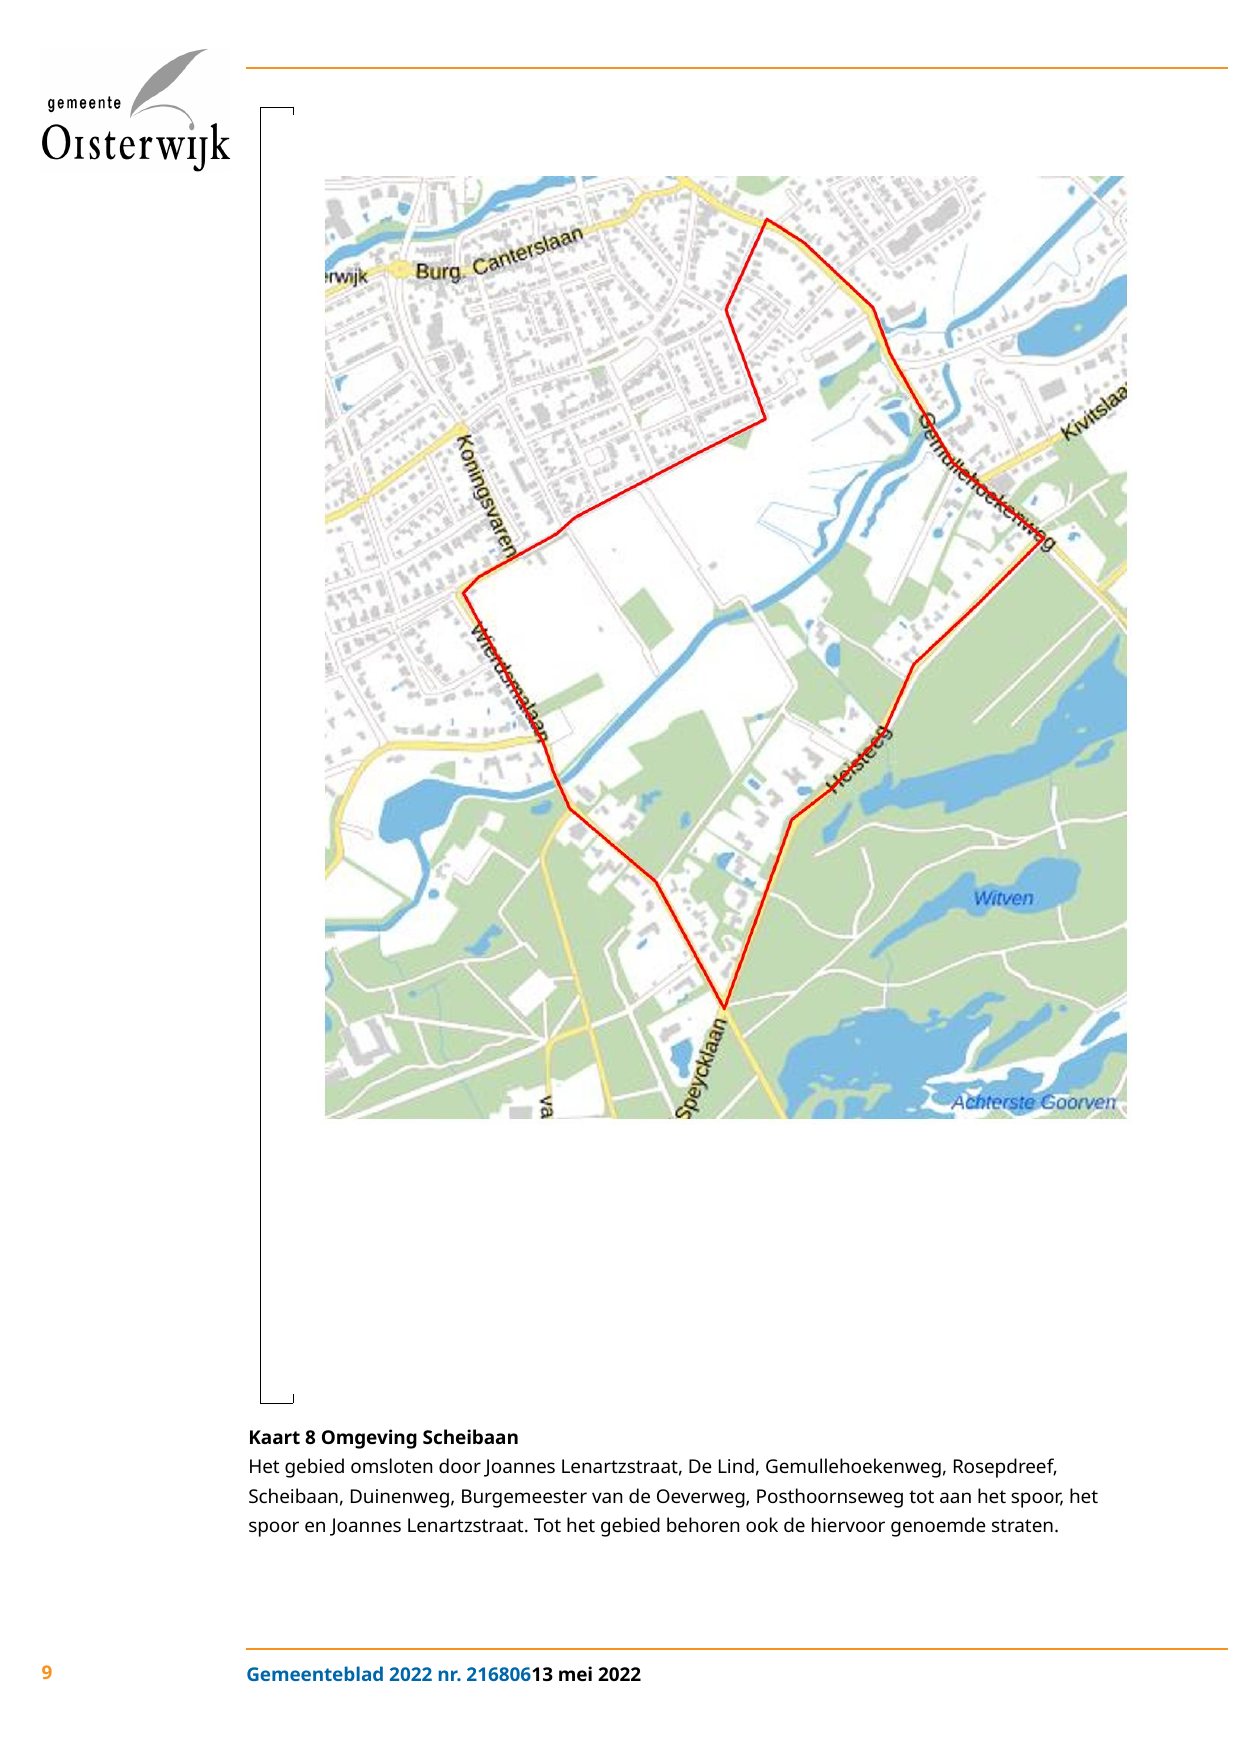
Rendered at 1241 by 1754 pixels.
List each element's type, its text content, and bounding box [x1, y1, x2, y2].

text Kaart 8 Omgeving Scheibaan [248, 1424, 1152, 1450]
picture [41, 47, 231, 172]
picture [268, 115, 1173, 1394]
text Het gebied omsloten door Joannes Lenartzstraat, De Lind, Gemullehoekenweg, Rosepdreef, Scheibaan, Duinenweg, Burgemeester van de Oeverweg, Posthoornseweg tot aan het spoor, het spoor en Joannes Lenartzstraat. Tot het gebied behoren ook de hiervoor genoemde straten. [248, 1453, 1152, 1538]
